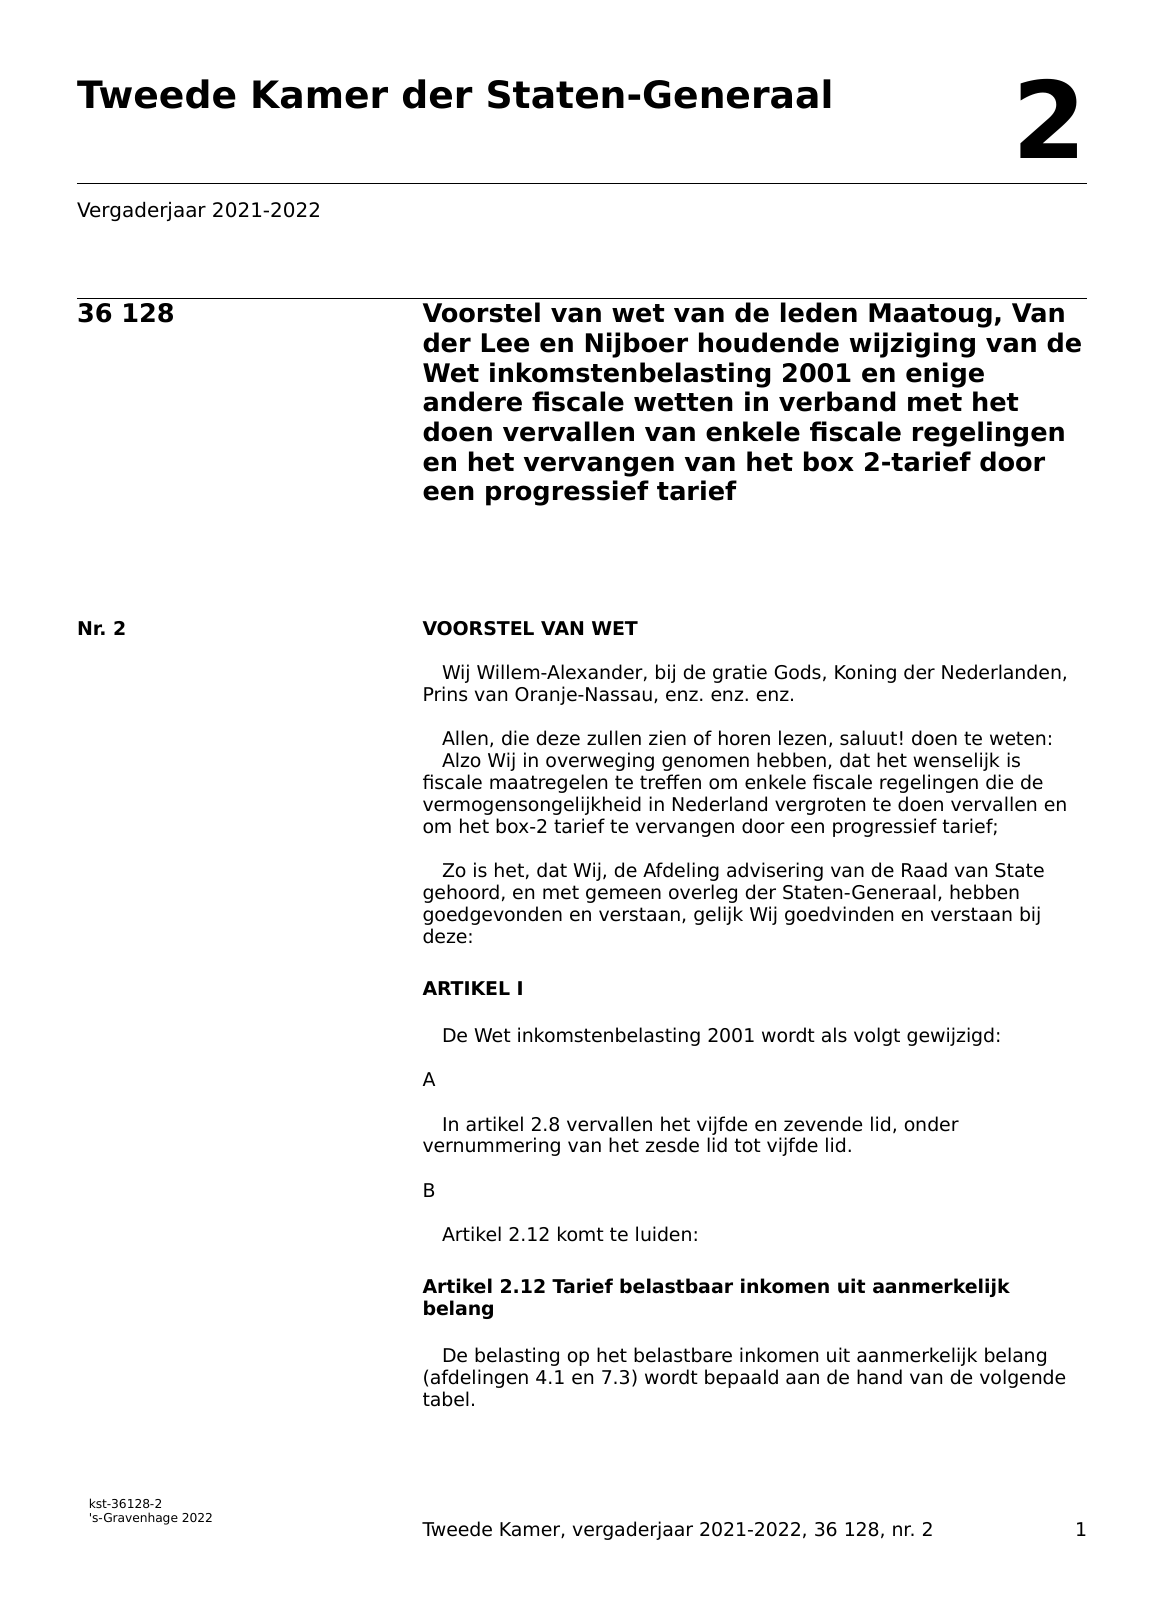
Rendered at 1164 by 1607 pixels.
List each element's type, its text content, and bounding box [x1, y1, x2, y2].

subtitle ARTIKEL I [422, 978, 1087, 1000]
text De Wet inkomstenbelasting 2001 wordt als volgt gewijzigd: [422, 1025, 1087, 1047]
text De belasting op het belastbare inkomen uit aanmerkelijk belang (afdelingen 4.1 en 7.3) wordt bepaald aan de hand van de volgende tabel. [422, 1345, 1087, 1411]
table_header Tweede Kamer der Staten-Generaal [77, 59, 886, 183]
text Allen, die deze zullen zien of horen lezen, saluut! doen te weten: [422, 728, 1087, 750]
text A [422, 1069, 1087, 1091]
subtitle Nr. 2 VOORSTEL VAN WET [77, 618, 1087, 640]
text Wij Willem-Alexander, bij de gratie Gods, Koning der Nederlanden, Prins van Oranje-Nassau, enz. enz. enz. [422, 662, 1087, 706]
text B [422, 1179, 1087, 1202]
text 's-Gravenhage 2022 [88, 1511, 323, 1525]
text Artikel 2.12 komt te luiden: [422, 1224, 1087, 1246]
subtitle 36 128 Voorstel van wet van de leden Maatoug, Van der Lee en Nijboer houdende wijziging van de Wet inkomstenbelasting 2001 en enige andere fiscale wetten in verband met het doen vervallen van enkele fiscale regelingen en het vervangen van het box 2-tarief door een progressief tarief [77, 299, 1087, 507]
table_cell Vergaderjaar 2021-2022 [77, 184, 1087, 298]
table_header 2 [886, 59, 1087, 183]
text Alzo Wij in overweging genomen hebben, dat het wenselijk is fiscale maatregelen te treffen om enkele fiscale regelingen die de vermogensongelijkheid in Nederland vergroten te doen vervallen en om het box-2 tarief te vervangen door een progressief tarief; [422, 750, 1087, 838]
text Zo is het, dat Wij, de Afdeling advisering van de Raad van State gehoord, en met gemeen overleg der Staten-Generaal, hebben goedgevonden en verstaan, gelijk Wij goedvinden en verstaan bij deze: [422, 860, 1087, 948]
text kst-36128-2 [88, 1497, 323, 1511]
text In artikel 2.8 vervallen het vijfde en zevende lid, onder vernummering van het zesde lid tot vijfde lid. [422, 1113, 1087, 1157]
subtitle Artikel 2.12 Tarief belastbaar inkomen uit aanmerkelijk belang [422, 1276, 1087, 1320]
